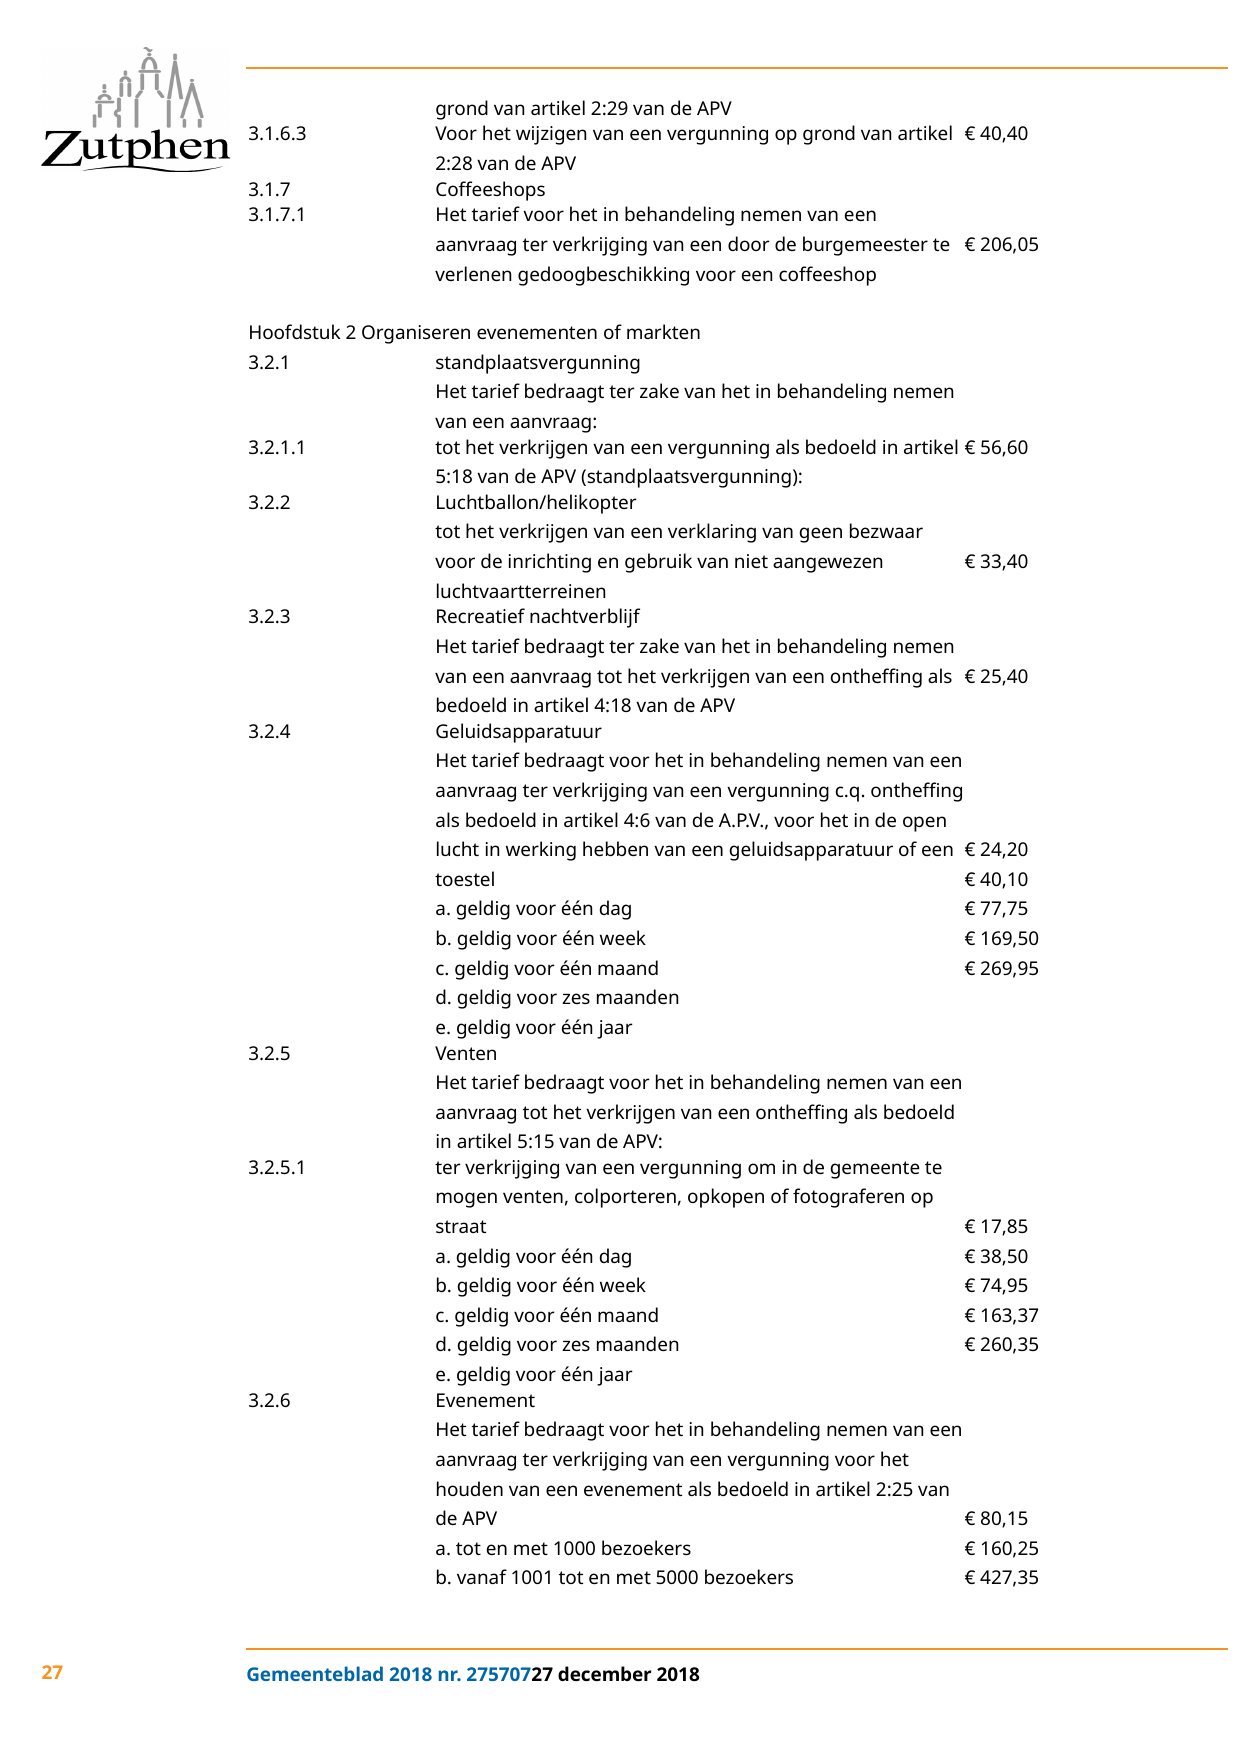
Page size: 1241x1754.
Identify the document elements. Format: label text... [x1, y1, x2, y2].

table_header 3.2.1 [248, 349, 435, 434]
table_cell Voor het wijzigen van een vergunning op grond van artikel 2:28 van de APV [435, 121, 964, 176]
table_cell 3.1.7.1 [248, 202, 435, 286]
table_cell € 206,05 [964, 202, 1152, 286]
text Hoofdstuk 2 Organiseren evenementen of markten [248, 319, 1152, 345]
table_cell [248, 95, 435, 121]
table_cell 3.1.7 [248, 176, 435, 202]
table_cell Coffeeshops [435, 176, 964, 202]
table_cell tot het verkrijgen van een vergunning als bedoeld in artikel 5:18 van de APV (standplaatsvergunning): [435, 434, 964, 489]
table_cell [964, 95, 1152, 121]
picture [41, 47, 231, 172]
table_cell € 25,40 [964, 604, 1152, 718]
table_cell 3.1.6.3 [248, 121, 435, 176]
table_cell Recreatief nachtverblijf Het tarief bedraagt ter zake van het in behandeling nemen van een aanvraag tot het verkrijgen van een ontheffing als bedoeld in artikel 4:18 van de APV [435, 604, 964, 718]
table_cell grond van artikel 2:29 van de APV [435, 95, 964, 121]
table_cell 3.2.5 [248, 1040, 435, 1154]
table_cell [964, 176, 1152, 202]
table_cell € 33,40 [964, 489, 1152, 604]
table_cell ter verkrijging van een vergunning om in de gemeente te mogen venten, colporteren, opkopen of fotograferen op straat a. geldig voor één dag b. geldig voor één week c. geldig voor één maand d. geldig voor zes maanden e. geldig voor één jaar [435, 1154, 964, 1387]
table_cell Het tarief voor het in behandeling nemen van een aanvraag ter verkrijging van een door de burgemeester te verlenen gedoogbeschikking voor een coffeeshop [435, 202, 964, 286]
table_header standplaatsvergunning Het tarief bedraagt ter zake van het in behandeling nemen van een aanvraag: [435, 349, 964, 434]
table_cell 3.2.4 [248, 718, 435, 1040]
table_cell Venten Het tarief bedraagt voor het in behandeling nemen van een aanvraag tot het verkrijgen van een ontheffing als bedoeld in artikel 5:15 van de APV: [435, 1040, 964, 1154]
table_cell € 80,15 € 160,25 € 427,35 [964, 1387, 1152, 1590]
table_cell Luchtballon/helikopter tot het verkrijgen van een verklaring van geen bezwaar voor de inrichting en gebruik van niet aangewezen luchtvaartterreinen [435, 489, 964, 604]
table_cell 3.2.5.1 [248, 1154, 435, 1387]
table_cell Geluidsapparatuur Het tarief bedraagt voor het in behandeling nemen van een aanvraag ter verkrijging van een vergunning c.q. ontheffing als bedoeld in artikel 4:6 van de A.P.V., voor het in de open lucht in werking hebben van een geluidsapparatuur of een toestel a. geldig voor één dag b. geldig voor één week c. geldig voor één maand d. geldig voor zes maanden e. geldig voor één jaar [435, 718, 964, 1040]
table_cell 3.2.1.1 [248, 434, 435, 489]
table_cell 3.2.2 [248, 489, 435, 604]
table_cell 3.2.3 [248, 604, 435, 718]
table_cell € 40,40 [964, 121, 1152, 176]
table_cell 3.2.6 [248, 1387, 435, 1590]
table_cell € 24,20 € 40,10 € 77,75 € 169,50 € 269,95 [964, 718, 1152, 1040]
table_cell € 17,85 € 38,50 € 74,95 € 163,37 € 260,35 [964, 1154, 1152, 1387]
table_cell € 56,60 [964, 434, 1152, 489]
table_header [964, 349, 1152, 434]
table_cell [964, 1040, 1152, 1154]
table_cell Evenement Het tarief bedraagt voor het in behandeling nemen van een aanvraag ter verkrijging van een vergunning voor het houden van een evenement als bedoeld in artikel 2:25 van de APV a. tot en met 1000 bezoekers b. vanaf 1001 tot en met 5000 bezoekers [435, 1387, 964, 1590]
